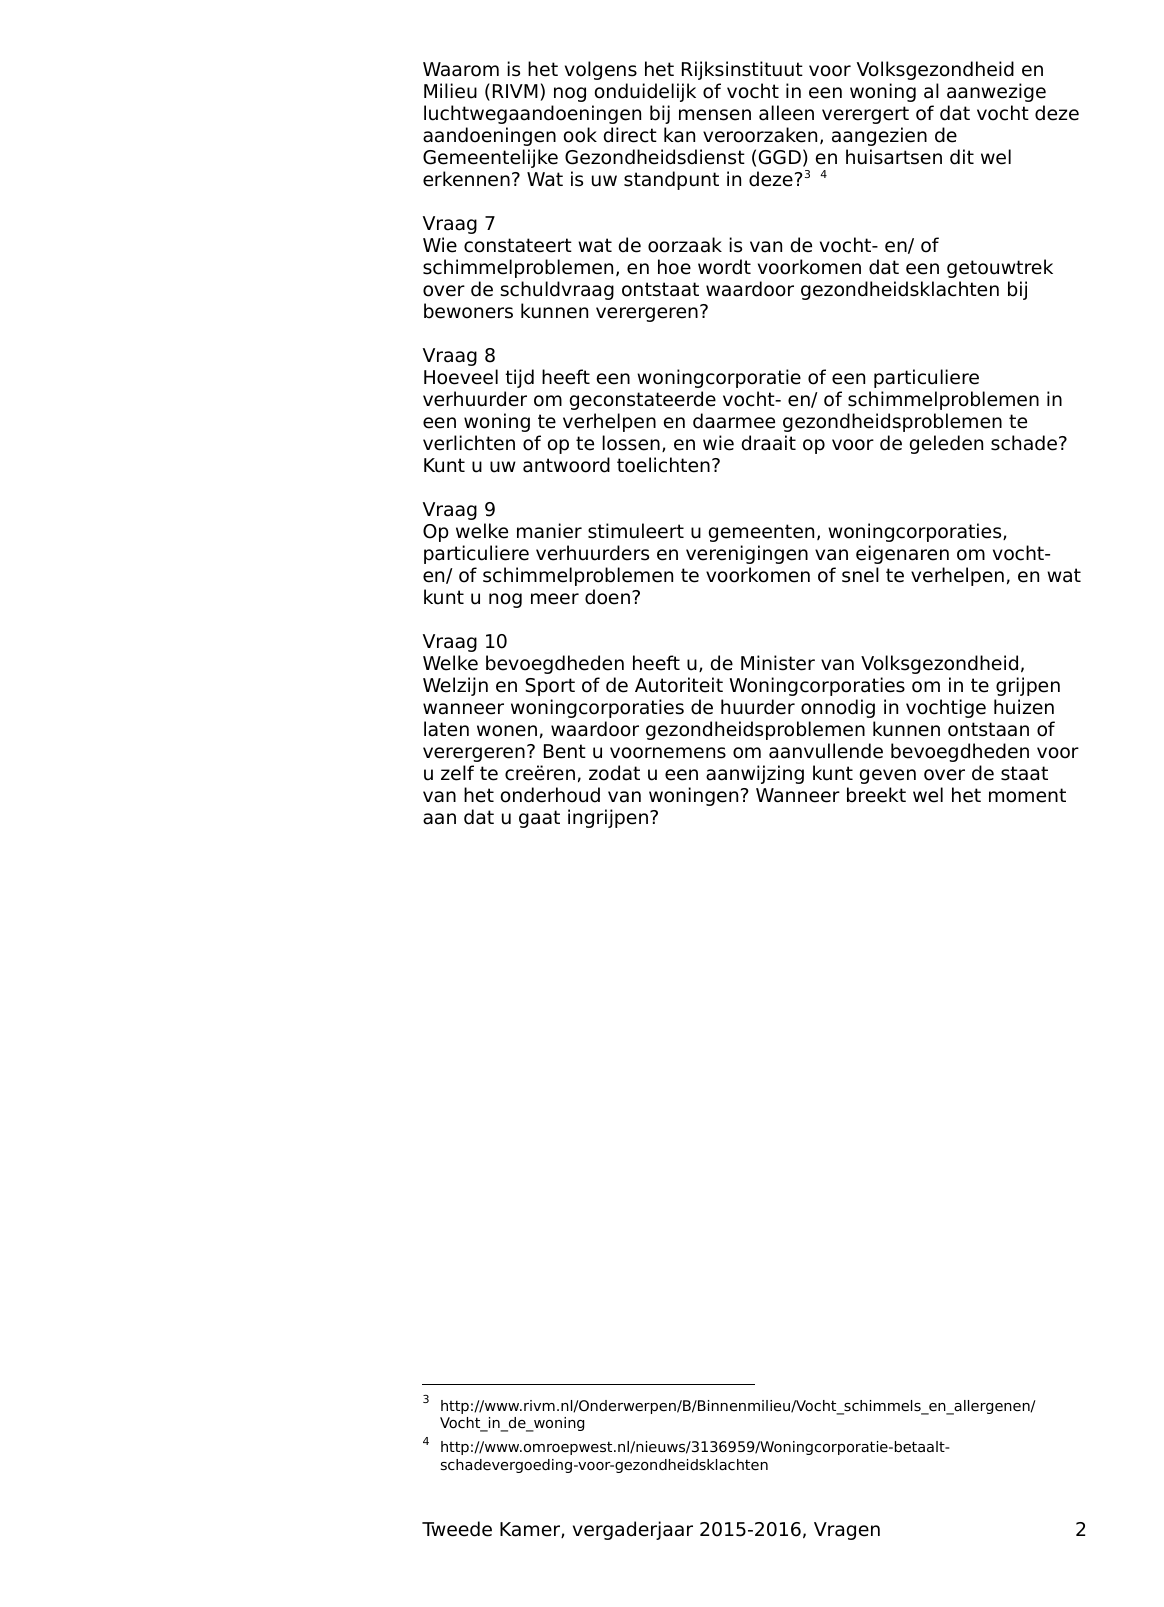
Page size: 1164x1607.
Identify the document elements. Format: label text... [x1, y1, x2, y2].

text Wie constateert wat de oorzaak is van de vocht- en/ of schimmelproblemen, en hoe wordt voorkomen dat een getouwtrek over de schuldvraag ontstaat waardoor gezondheidsklachten bij bewoners kunnen verergeren? [422, 235, 1087, 323]
text Vraag 7 [422, 213, 1087, 235]
text http://www.rivm.nl/Onderwerpen/B/Binnenmilieu/Vocht_schimmels_en_allergenen/Vocht_in_de_woning [422, 1393, 1087, 1432]
text Op welke manier stimuleert u gemeenten, woningcorporaties, particuliere verhuurders en verenigingen van eigenaren om vocht- en/ of schimmelproblemen te voorkomen of snel te verhelpen, en wat kunt u nog meer doen? [422, 521, 1087, 609]
text Vraag 8 [422, 345, 1087, 367]
text Hoeveel tijd heeft een woningcorporatie of een particuliere verhuurder om geconstateerde vocht- en/ of schimmelproblemen in een woning te verhelpen en daarmee gezondheidsproblemen te verlichten of op te lossen, en wie draait op voor de geleden schade? Kunt u uw antwoord toelichten? [422, 367, 1087, 477]
text Welke bevoegdheden heeft u, de Minister van Volksgezondheid, Welzijn en Sport of de Autoriteit Woningcorporaties om in te grijpen wanneer woningcorporaties de huurder onnodig in vochtige huizen laten wonen, waardoor gezondheidsproblemen kunnen ontstaan of verergeren? Bent u voornemens om aanvullende bevoegdheden voor u zelf te creëren, zodat u een aanwijzing kunt geven over de staat van het onderhoud van woningen? Wanneer breekt wel het moment aan dat u gaat ingrijpen? [422, 653, 1087, 829]
text Vraag 9 [422, 499, 1087, 521]
text Vraag 10 [422, 631, 1087, 653]
text http://www.omroepwest.nl/nieuws/3136959/Woningcorporatie-betaalt-schadevergoeding-voor-gezondheidsklachten [422, 1435, 1087, 1474]
text Waarom is het volgens het Rijksinstituut voor Volksgezondheid en Milieu (RIVM) nog onduidelijk of vocht in een woning al aanwezige luchtwegaandoeningen bij mensen alleen verergert of dat vocht deze aandoeningen ook direct kan veroorzaken, aangezien de Gemeentelijke Gezondheidsdienst (GGD) en huisartsen dit wel erkennen? Wat is uw standpunt in deze? [422, 59, 1087, 191]
